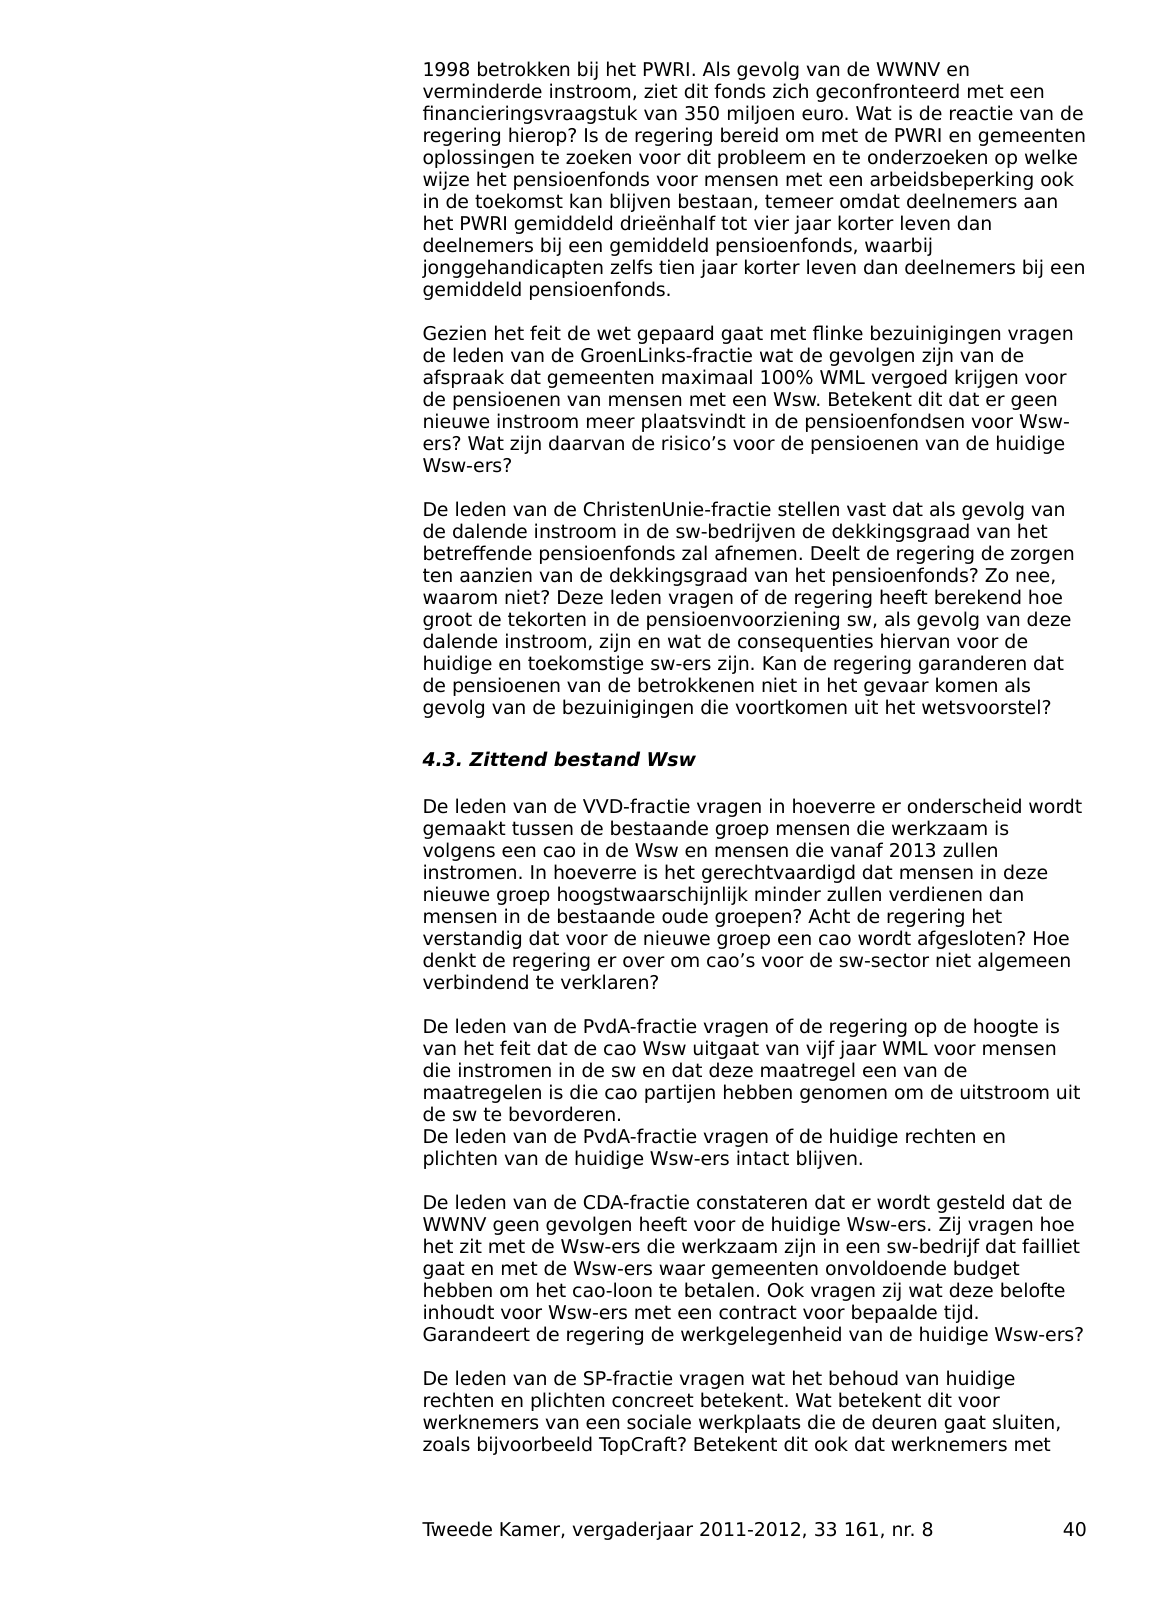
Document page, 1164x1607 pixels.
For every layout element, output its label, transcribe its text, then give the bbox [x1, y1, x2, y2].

subtitle 4.3. Zittend bestand Wsw [422, 749, 1087, 771]
text De leden van de ChristenUnie-fractie stellen vast dat als gevolg van de dalende instroom in de sw-bedrijven de dekkingsgraad van het betreffende pensioenfonds zal afnemen. Deelt de regering de zorgen ten aanzien van de dekkingsgraad van het pensioenfonds? Zo nee, waarom niet? Deze leden vragen of de regering heeft berekend hoe groot de tekorten in de pensioenvoorziening sw, als gevolg van deze dalende instroom, zijn en wat de consequenties hiervan voor de huidige en toekomstige sw-ers zijn. Kan de regering garanderen dat de pensioenen van de betrokkenen niet in het gevaar komen als gevolg van de bezuinigingen die voortkomen uit het wetsvoorstel? [422, 499, 1087, 719]
text De leden van de VVD-fractie vragen in hoeverre er onderscheid wordt gemaakt tussen de bestaande groep mensen die werkzaam is volgens een cao in de Wsw en mensen die vanaf 2013 zullen instromen. In hoeverre is het gerechtvaardigd dat mensen in deze nieuwe groep hoogstwaarschijnlijk minder zullen verdienen dan mensen in de bestaande oude groepen? Acht de regering het verstandig dat voor de nieuwe groep een cao wordt afgesloten? Hoe denkt de regering er over om cao’s voor de sw-sector niet algemeen verbindend te verklaren? [422, 796, 1087, 994]
text De leden van de PvdA-fractie vragen of de regering op de hoogte is van het feit dat de cao Wsw uitgaat van vijf jaar WML voor mensen die instromen in de sw en dat deze maatregel een van de maatregelen is die cao partijen hebben genomen om de uitstroom uit de sw te bevorderen. [422, 1016, 1087, 1126]
text De leden van de PvdA-fractie vragen of de huidige rechten en plichten van de huidige Wsw-ers intact blijven. [422, 1126, 1087, 1170]
text De leden van de SP-fractie vragen wat het behoud van huidige rechten en plichten concreet betekent. Wat betekent dit voor werknemers van een sociale werkplaats die de deuren gaat sluiten, zoals bijvoorbeeld TopCraft? Betekent dit ook dat werknemers met [422, 1368, 1087, 1456]
text Gezien het feit de wet gepaard gaat met flinke bezuinigingen vragen de leden van de GroenLinks-fractie wat de gevolgen zijn van de afspraak dat gemeenten maximaal 100% WML vergoed krijgen voor de pensioenen van mensen met een Wsw. Betekent dit dat er geen nieuwe instroom meer plaatsvindt in de pensioenfondsen voor Wsw-ers? Wat zijn daarvan de risico’s voor de pensioenen van de huidige Wsw-ers? [422, 323, 1087, 477]
text 1998 betrokken bij het PWRI. Als gevolg van de WWNV en verminderde instroom, ziet dit fonds zich geconfronteerd met een financieringsvraagstuk van 350 miljoen euro. Wat is de reactie van de regering hierop? Is de regering bereid om met de PWRI en gemeenten oplossingen te zoeken voor dit probleem en te onderzoeken op welke wijze het pensioenfonds voor mensen met een arbeidsbeperking ook in de toekomst kan blijven bestaan, temeer omdat deelnemers aan het PWRI gemiddeld drieënhalf tot vier jaar korter leven dan deelnemers bij een gemiddeld pensioenfonds, waarbij jonggehandicapten zelfs tien jaar korter leven dan deelnemers bij een gemiddeld pensioenfonds. [422, 59, 1087, 301]
text De leden van de CDA-fractie constateren dat er wordt gesteld dat de WWNV geen gevolgen heeft voor de huidige Wsw-ers. Zij vragen hoe het zit met de Wsw-ers die werkzaam zijn in een sw-bedrijf dat failliet gaat en met de Wsw-ers waar gemeenten onvoldoende budget hebben om het cao-loon te betalen. Ook vragen zij wat deze belofte inhoudt voor Wsw-ers met een contract voor bepaalde tijd. Garandeert de regering de werkgelegenheid van de huidige Wsw-ers? [422, 1192, 1087, 1346]
